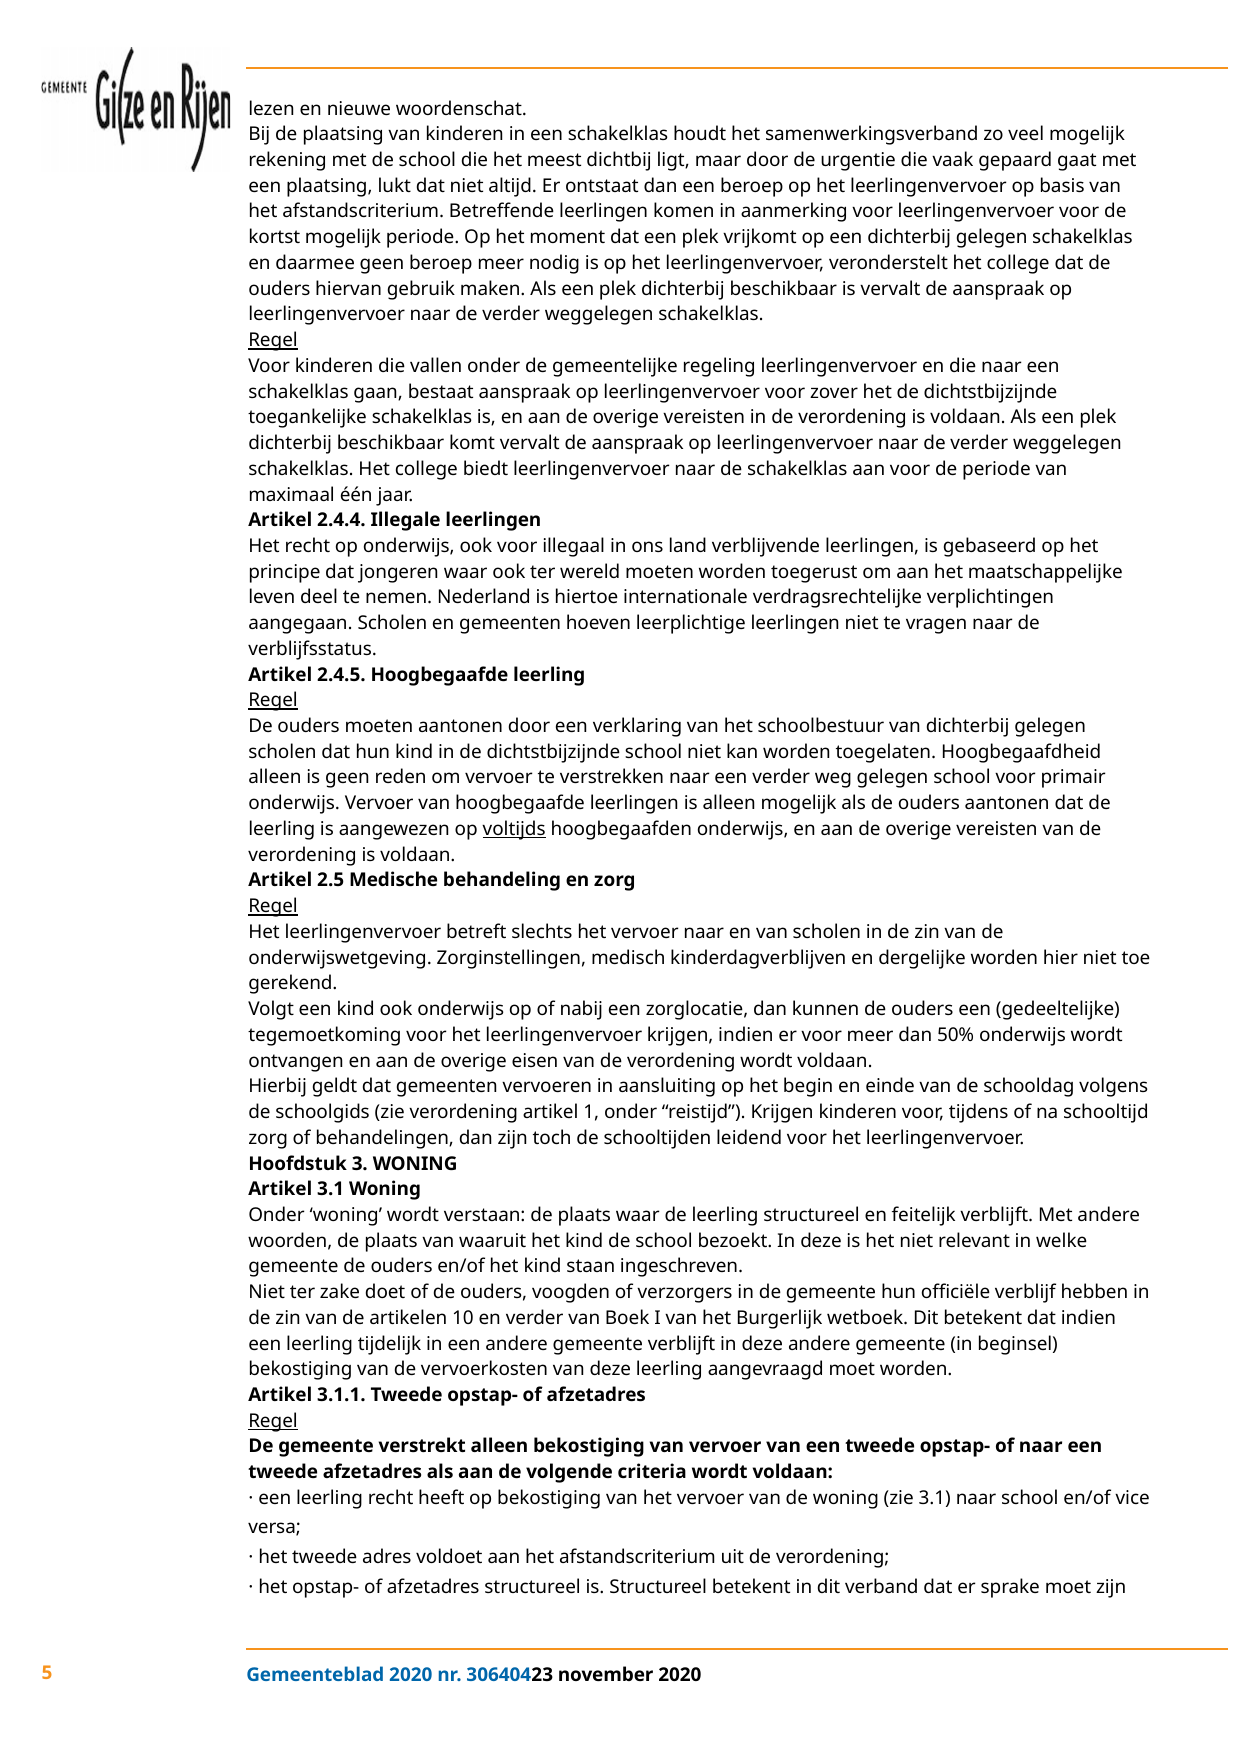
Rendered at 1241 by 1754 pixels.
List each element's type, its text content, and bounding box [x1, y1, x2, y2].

text Voor kinderen die vallen onder de gemeentelijke regeling leerlingenvervoer en die naar een schakelklas gaan, bestaat aanspraak op leerlingenvervoer voor zover het de dichtstbijzijnde toegankelijke schakelklas is, en aan de overige vereisten in de verordening is voldaan. Als een plek dichterbij beschikbaar komt vervalt de aanspraak op leerlingenvervoer naar de verder weggelegen schakelklas. Het college biedt leerlingenvervoer naar de schakelklas aan voor de periode van maximaal één jaar. [248, 352, 1152, 506]
text Niet ter zake doet of de ouders, voogden of verzorgers in de gemeente hun officiële verblijf hebben in de zin van de artikelen 10 en verder van Boek I van het Burgerlijk wetboek. Dit betekent dat indien een leerling tijdelijk in een andere gemeente verblijft in deze andere gemeente (in beginsel) bekostiging van de vervoerkosten van deze leerling aangevraagd moet worden. [248, 1278, 1152, 1381]
picture [41, 47, 231, 172]
text Artikel 2.4.4. Illegale leerlingen [248, 506, 1152, 532]
text Regel [248, 687, 1152, 712]
text · het tweede adres voldoet aan het afstandscriterium uit de verordening; [248, 1543, 1152, 1569]
text De gemeente verstrekt alleen bekostiging van vervoer van een tweede opstap- of naar een tweede afzetadres als aan de volgende criteria wordt voldaan: [248, 1433, 1152, 1484]
text Artikel 2.4.5. Hoogbegaafde leerling [248, 661, 1152, 687]
text Regel [248, 326, 1152, 352]
text Hierbij geldt dat gemeenten vervoeren in aansluiting op het begin en einde van de schooldag volgens de schoolgids (zie verordening artikel 1, onder “reistijd”). Krijgen kinderen voor, tijdens of na schooltijd zorg of behandelingen, dan zijn toch de schooltijden leidend voor het leerlingenvervoer. [248, 1072, 1152, 1150]
text Volgt een kind ook onderwijs op of nabij een zorglocatie, dan kunnen de ouders een (gedeeltelijke) tegemoetkoming voor het leerlingenvervoer krijgen, indien er voor meer dan 50% onderwijs wordt ontvangen en aan de overige eisen van de verordening wordt voldaan. [248, 995, 1152, 1072]
text De ouders moeten aantonen door een verklaring van het schoolbestuur van dichterbij gelegen scholen dat hun kind in de dichtstbijzijnde school niet kan worden toegelaten. Hoogbegaafdheid alleen is geen reden om vervoer te verstrekken naar een verder weg gelegen school voor primair onderwijs. Vervoer van hoogbegaafde leerlingen is alleen mogelijk als de ouders aantonen dat de leerling is aangewezen op voltijds hoogbegaafden onderwijs, en aan de overige vereisten van de verordening is voldaan. [248, 712, 1152, 867]
text Artikel 2.5 Medische behandeling en zorg [248, 867, 1152, 892]
text · een leerling recht heeft op bekostiging van het vervoer van de woning (zie 3.1) naar school en/of vice versa; [248, 1484, 1152, 1539]
text Artikel 3.1 Woning [248, 1175, 1152, 1201]
text · het opstap- of afzetadres structureel is. Structureel betekent in dit verband dat er sprake moet zijn [248, 1573, 1152, 1599]
text Regel [248, 892, 1152, 918]
text Hoofdstuk 3. WONING [248, 1150, 1152, 1175]
text Het recht op onderwijs, ook voor illegaal in ons land verblijvende leerlingen, is gebaseerd op het principe dat jongeren waar ook ter wereld moeten worden toegerust om aan het maatschappelijke leven deel te nemen. Nederland is hiertoe internationale verdragsrechtelijke verplichtingen aangegaan. Scholen en gemeenten hoeven leerplichtige leerlingen niet te vragen naar de verblijfsstatus. [248, 532, 1152, 661]
text lezen en nieuwe woordenschat. [248, 95, 1152, 121]
text Regel [248, 1407, 1152, 1433]
text Onder ‘woning’ wordt verstaan: de plaats waar de leerling structureel en feitelijk verblijft. Met andere woorden, de plaats van waaruit het kind de school bezoekt. In deze is het niet relevant in welke gemeente de ouders en/of het kind staan ingeschreven. [248, 1201, 1152, 1278]
text Bij de plaatsing van kinderen in een schakelklas houdt het samenwerkingsverband zo veel mogelijk rekening met de school die het meest dichtbij ligt, maar door de urgentie die vaak gepaard gaat met een plaatsing, lukt dat niet altijd. Er ontstaat dan een beroep op het leerlingenvervoer op basis van het afstandscriterium. Betreffende leerlingen komen in aanmerking voor leerlingenvervoer voor de kortst mogelijk periode. Op het moment dat een plek vrijkomt op een dichterbij gelegen schakelklas en daarmee geen beroep meer nodig is op het leerlingenvervoer, veronderstelt het college dat de ouders hiervan gebruik maken. Als een plek dichterbij beschikbaar is vervalt de aanspraak op leerlingenvervoer naar de verder weggelegen schakelklas. [248, 121, 1152, 326]
text Artikel 3.1.1. Tweede opstap- of afzetadres [248, 1381, 1152, 1407]
text Het leerlingenvervoer betreft slechts het vervoer naar en van scholen in de zin van de onderwijswetgeving. Zorginstellingen, medisch kinderdagverblijven en dergelijke worden hier niet toe gerekend. [248, 918, 1152, 995]
